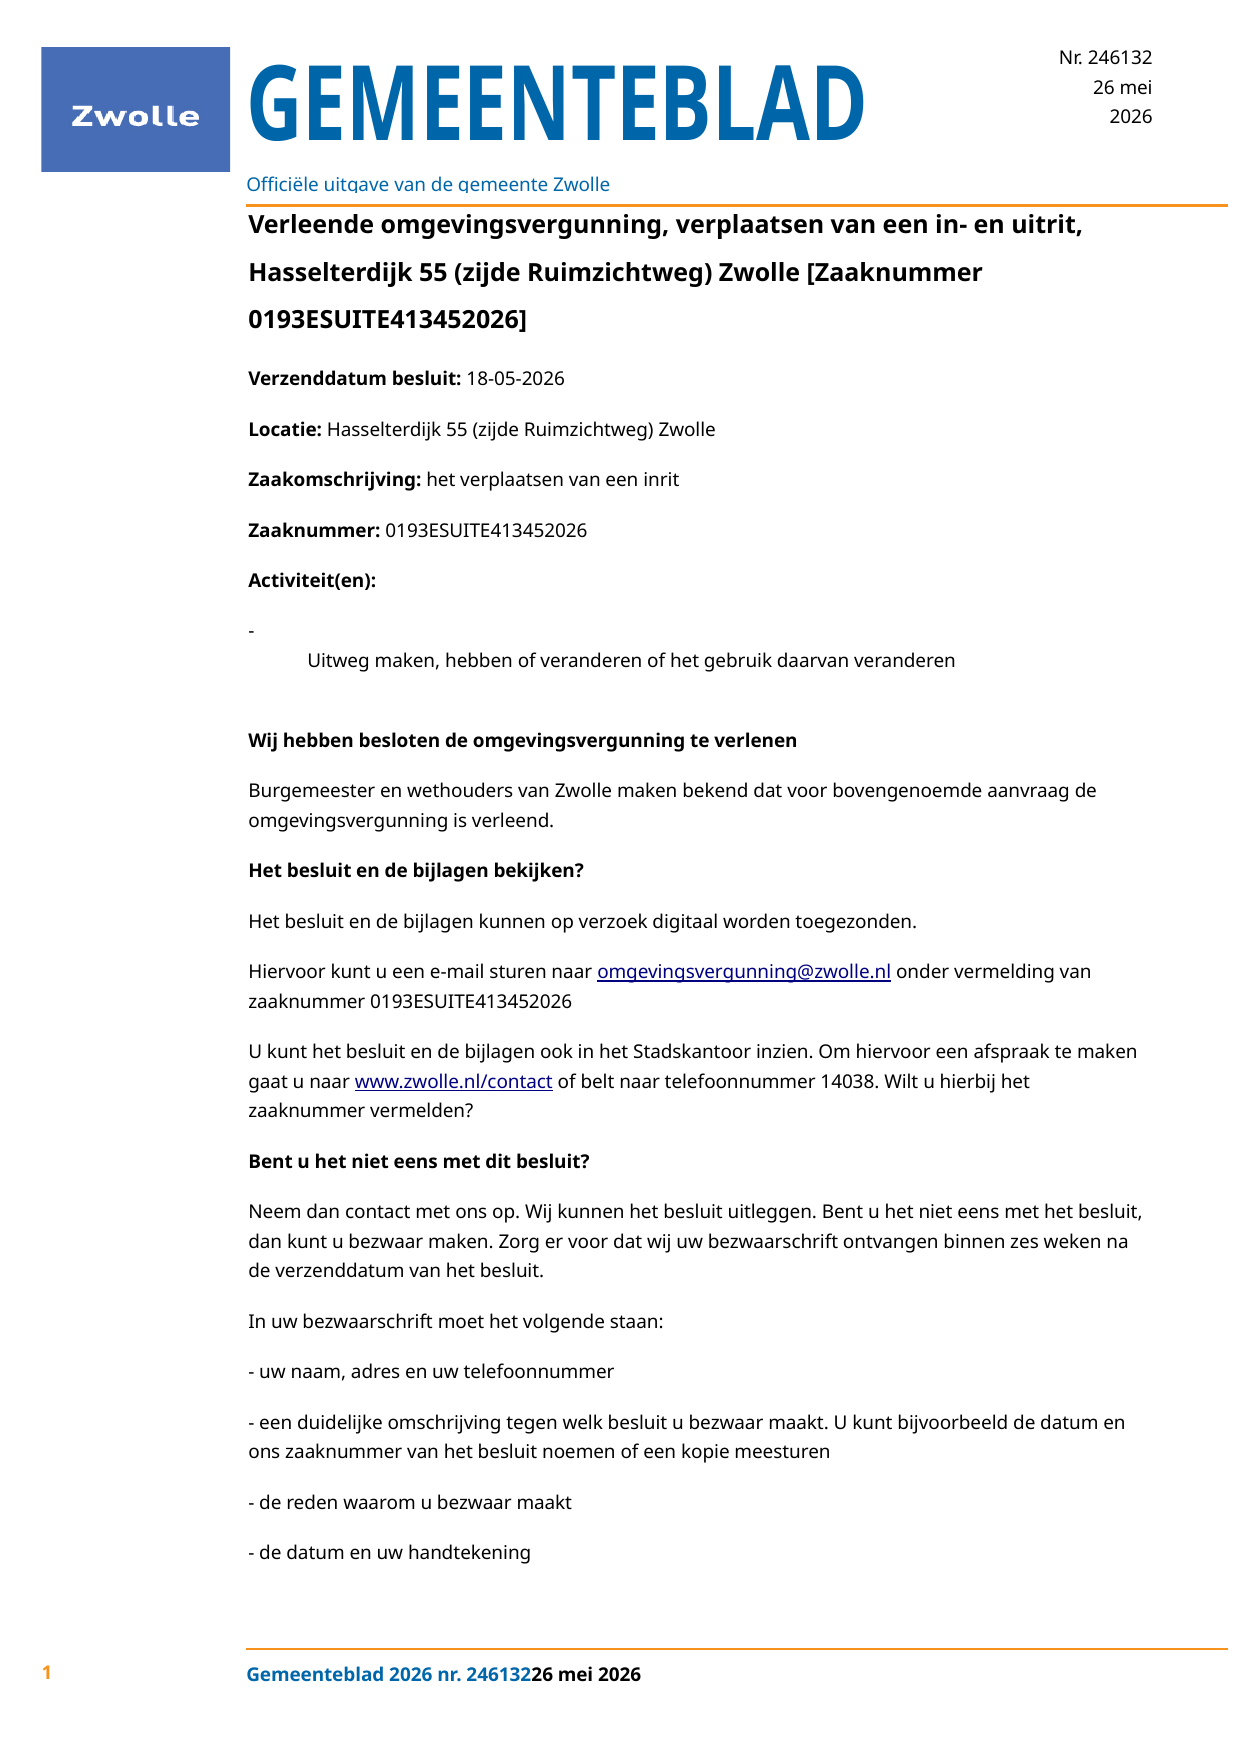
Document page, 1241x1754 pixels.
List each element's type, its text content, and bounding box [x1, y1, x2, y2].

text Activiteit(en): [248, 567, 1152, 593]
list Uitweg maken, hebben of veranderen of het gebruik daarvan veranderen [248, 647, 1152, 673]
text Locatie: Hasselterdijk 55 (zijde Ruimzichtweg) Zwolle [248, 416, 1152, 442]
text Wij hebben besloten de omgevingsvergunning te verlenen [248, 727, 1152, 753]
text In uw bezwaarschrift moet het volgende staan: [248, 1308, 1152, 1334]
text Zaakomschrijving: het verplaatsen van een inrit [248, 466, 1152, 492]
text Verleende omgevingsvergunning, verplaatsen van een in- en uitrit, Hasselterdijk 55 (zijde Ruimzichtweg) Zwolle [Zaaknummer 0193ESUITE413452026] [248, 207, 1152, 336]
picture [41, 47, 231, 172]
text Het besluit en de bijlagen bekijken? [248, 858, 1152, 883]
text - een duidelijke omschrijving tegen welk besluit u bezwaar maakt. U kunt bijvoorbeeld de datum en ons zaaknummer van het besluit noemen of een kopie meesturen [248, 1409, 1152, 1464]
text Hiervoor kunt u een e-mail sturen naar omgevingsvergunning@zwolle.nl onder vermelding van zaaknummer 0193ESUITE413452026 [248, 958, 1152, 1014]
text - de datum en uw handtekening [248, 1539, 1152, 1565]
text Bent u het niet eens met dit besluit? [248, 1148, 1152, 1174]
text Verzenddatum besluit: 18-05-2026 [248, 366, 1152, 391]
text Neem dan contact met ons op. Wij kunnen het besluit uitleggen. Bent u het niet eens met het besluit, dan kunt u bezwaar maken. Zorg er voor dat wij uw bezwaarschrift ontvangen binnen zes weken na de verzenddatum van het besluit. [248, 1198, 1152, 1283]
text Burgemeester en wethouders van Zwolle maken bekend dat voor bovengenoemde aanvraag de omgevingsvergunning is verleend. [248, 778, 1152, 833]
text Zaaknummer: 0193ESUITE413452026 [248, 517, 1152, 542]
text - de reden waarom u bezwaar maakt [248, 1489, 1152, 1514]
text U kunt het besluit en de bijlagen ook in het Stadskantoor inzien. Om hiervoor een afspraak te maken gaat u naar www.zwolle.nl/contact of belt naar telefoonnummer 14038. Wilt u hierbij het zaaknummer vermelden? [248, 1038, 1152, 1123]
text - uw naam, adres en uw telefoonnummer [248, 1358, 1152, 1384]
text Het besluit en de bijlagen kunnen op verzoek digitaal worden toegezonden. [248, 908, 1152, 934]
